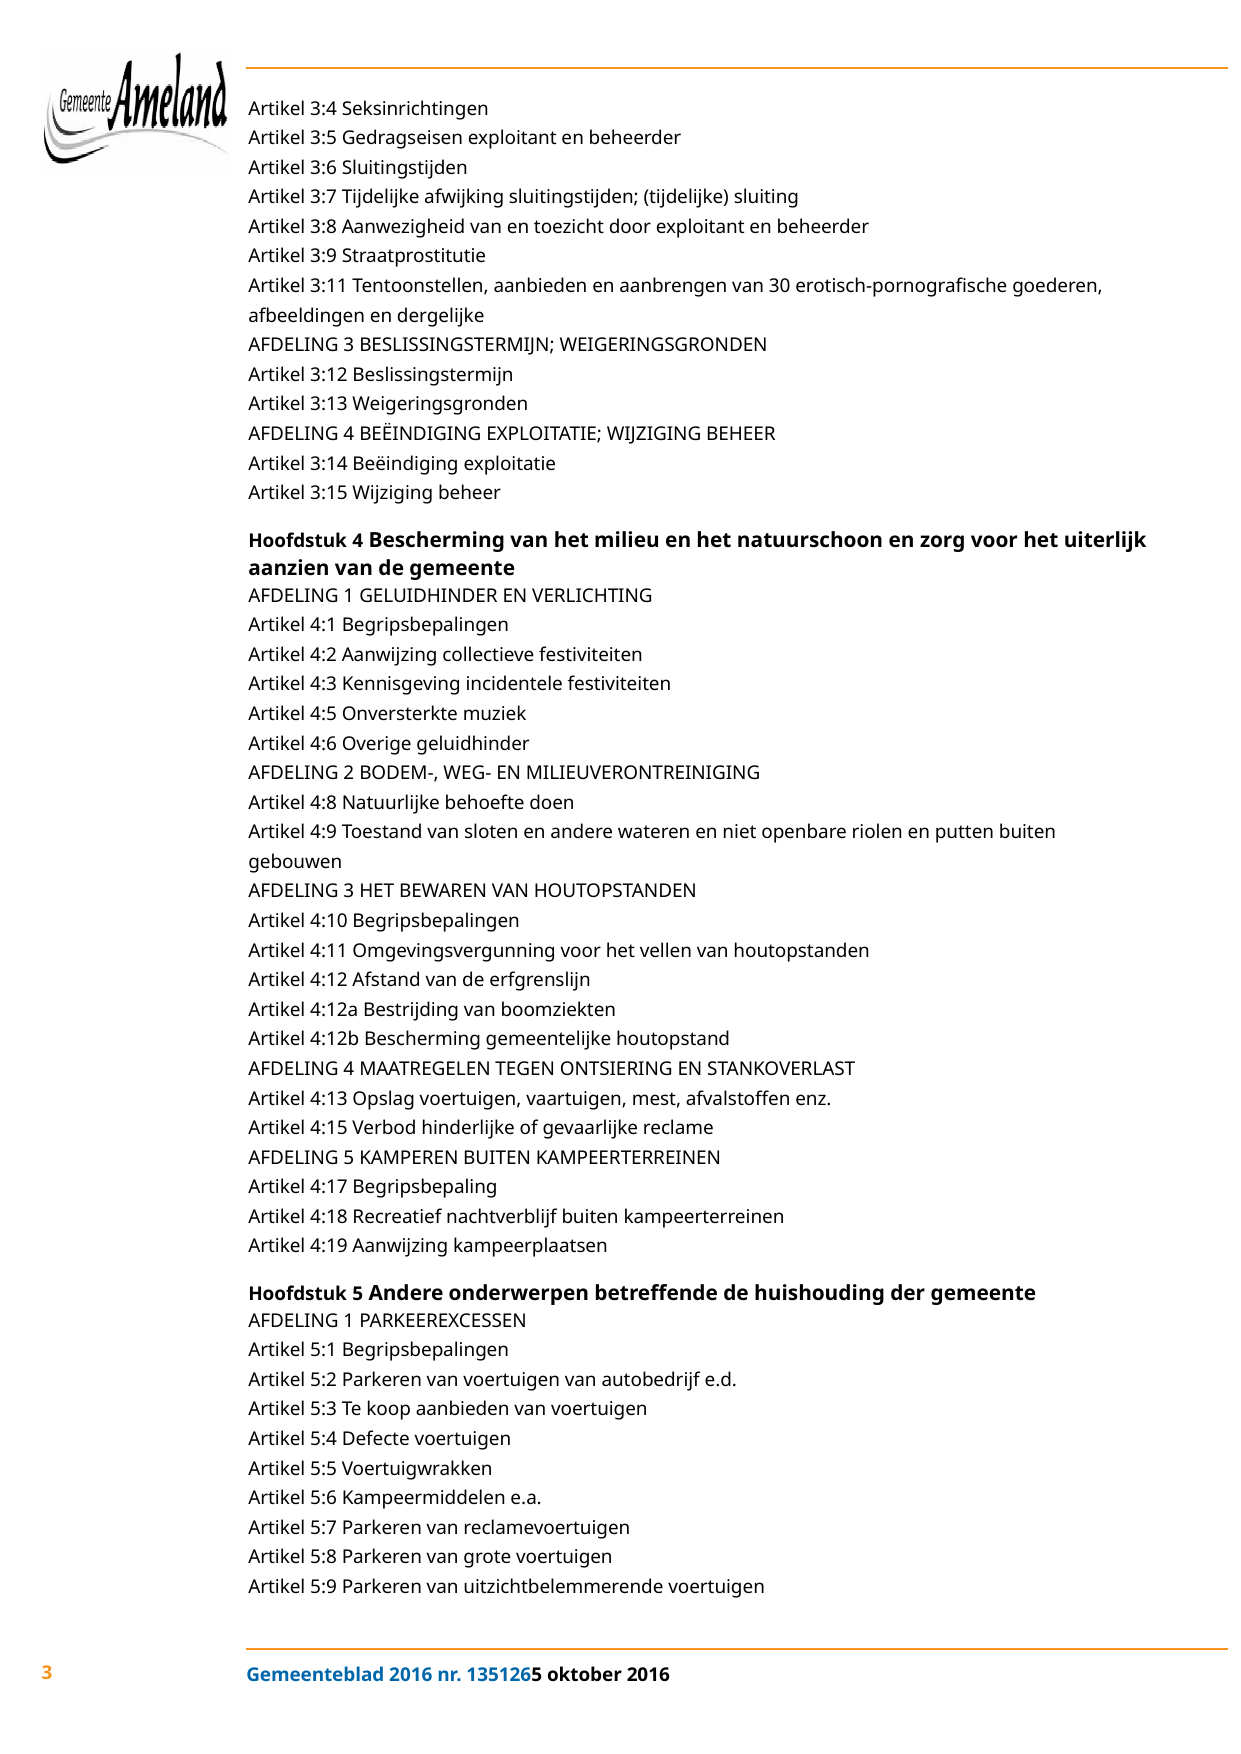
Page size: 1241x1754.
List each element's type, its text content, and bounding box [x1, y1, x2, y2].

text Artikel 4:12 Afstand van de erfgrenslijn [248, 966, 1152, 992]
text Artikel 3:11 Tentoonstellen, aanbieden en aanbrengen van 30 erotisch-pornografische goederen, afbeeldingen en dergelijke [248, 272, 1152, 328]
text Artikel 4:12b Bescherming gemeentelijke houtopstand [248, 1026, 1152, 1051]
text Artikel 3:4 Seksinrichtingen [248, 95, 1152, 121]
text Hoofdstuk 4 Bescherming van het milieu en het natuurschoon en zorg voor het uiterlijk aanzien van de gemeente [248, 525, 1152, 582]
text Artikel 3:5 Gedragseisen exploitant en beheerder [248, 124, 1152, 150]
text Artikel 4:10 Begripsbepalingen [248, 907, 1152, 933]
text Artikel 4:17 Begripsbepaling [248, 1173, 1152, 1199]
text Artikel 3:14 Beëindiging exploitatie [248, 450, 1152, 476]
text Artikel 5:7 Parkeren van reclamevoertuigen [248, 1514, 1152, 1539]
text AFDELING 4 MAATREGELEN TEGEN ONTSIERING EN STANKOVERLAST [248, 1055, 1152, 1081]
text Artikel 5:3 Te koop aanbieden van voertuigen [248, 1396, 1152, 1421]
text Artikel 4:13 Opslag voertuigen, vaartuigen, mest, afvalstoffen enz. [248, 1085, 1152, 1111]
text AFDELING 1 PARKEEREXCESSEN [248, 1307, 1152, 1332]
text Artikel 4:9 Toestand van sloten en andere wateren en niet openbare riolen en putten buiten gebouwen [248, 818, 1152, 874]
text Artikel 4:3 Kennisgeving incidentele festiviteiten [248, 671, 1152, 696]
picture [41, 47, 231, 172]
text Artikel 3:9 Straatprostitutie [248, 243, 1152, 268]
text AFDELING 5 KAMPEREN BUITEN KAMPEERTERREINEN [248, 1144, 1152, 1170]
text Artikel 4:19 Aanwijzing kampeerplaatsen [248, 1233, 1152, 1258]
text Artikel 4:8 Natuurlijke behoefte doen [248, 789, 1152, 815]
text Artikel 3:13 Weigeringsgronden [248, 391, 1152, 416]
text Artikel 5:6 Kampeermiddelen e.a. [248, 1484, 1152, 1510]
text Artikel 5:2 Parkeren van voertuigen van autobedrijf e.d. [248, 1366, 1152, 1392]
text AFDELING 4 BEËINDIGING EXPLOITATIE; WIJZIGING BEHEER [248, 420, 1152, 446]
text Artikel 4:18 Recreatief nachtverblijf buiten kampeerterreinen [248, 1203, 1152, 1229]
text Artikel 4:5 Onversterkte muziek [248, 700, 1152, 726]
text Hoofdstuk 5 Andere onderwerpen betreffende de huishouding der gemeente [248, 1278, 1152, 1307]
text Artikel 3:6 Sluitingstijden [248, 154, 1152, 180]
text Artikel 3:15 Wijziging beheer [248, 479, 1152, 505]
text AFDELING 1 GELUIDHINDER EN VERLICHTING [248, 582, 1152, 608]
text Artikel 5:5 Voertuigwrakken [248, 1455, 1152, 1480]
text AFDELING 2 BODEM-, WEG- EN MILIEUVERONTREINIGING [248, 759, 1152, 785]
text Artikel 5:1 Begripsbepalingen [248, 1336, 1152, 1362]
text Artikel 4:2 Aanwijzing collectieve festiviteiten [248, 641, 1152, 667]
text Artikel 3:8 Aanwezigheid van en toezicht door exploitant en beheerder [248, 213, 1152, 239]
text Artikel 3:7 Tijdelijke afwijking sluitingstijden; (tijdelijke) sluiting [248, 183, 1152, 209]
text Artikel 5:4 Defecte voertuigen [248, 1425, 1152, 1451]
text Artikel 4:15 Verbod hinderlijke of gevaarlijke reclame [248, 1114, 1152, 1140]
text Artikel 5:8 Parkeren van grote voertuigen [248, 1543, 1152, 1569]
text AFDELING 3 BESLISSINGSTERMIJN; WEIGERINGSGRONDEN [248, 331, 1152, 357]
text AFDELING 3 HET BEWAREN VAN HOUTOPSTANDEN [248, 878, 1152, 903]
text Artikel 4:12a Bestrijding van boomziekten [248, 996, 1152, 1022]
text Artikel 5:9 Parkeren van uitzichtbelemmerende voertuigen [248, 1573, 1152, 1599]
text Artikel 4:1 Begripsbepalingen [248, 611, 1152, 637]
text Artikel 3:12 Beslissingstermijn [248, 361, 1152, 387]
text Artikel 4:11 Omgevingsvergunning voor het vellen van houtopstanden [248, 937, 1152, 963]
text Artikel 4:6 Overige geluidhinder [248, 730, 1152, 756]
